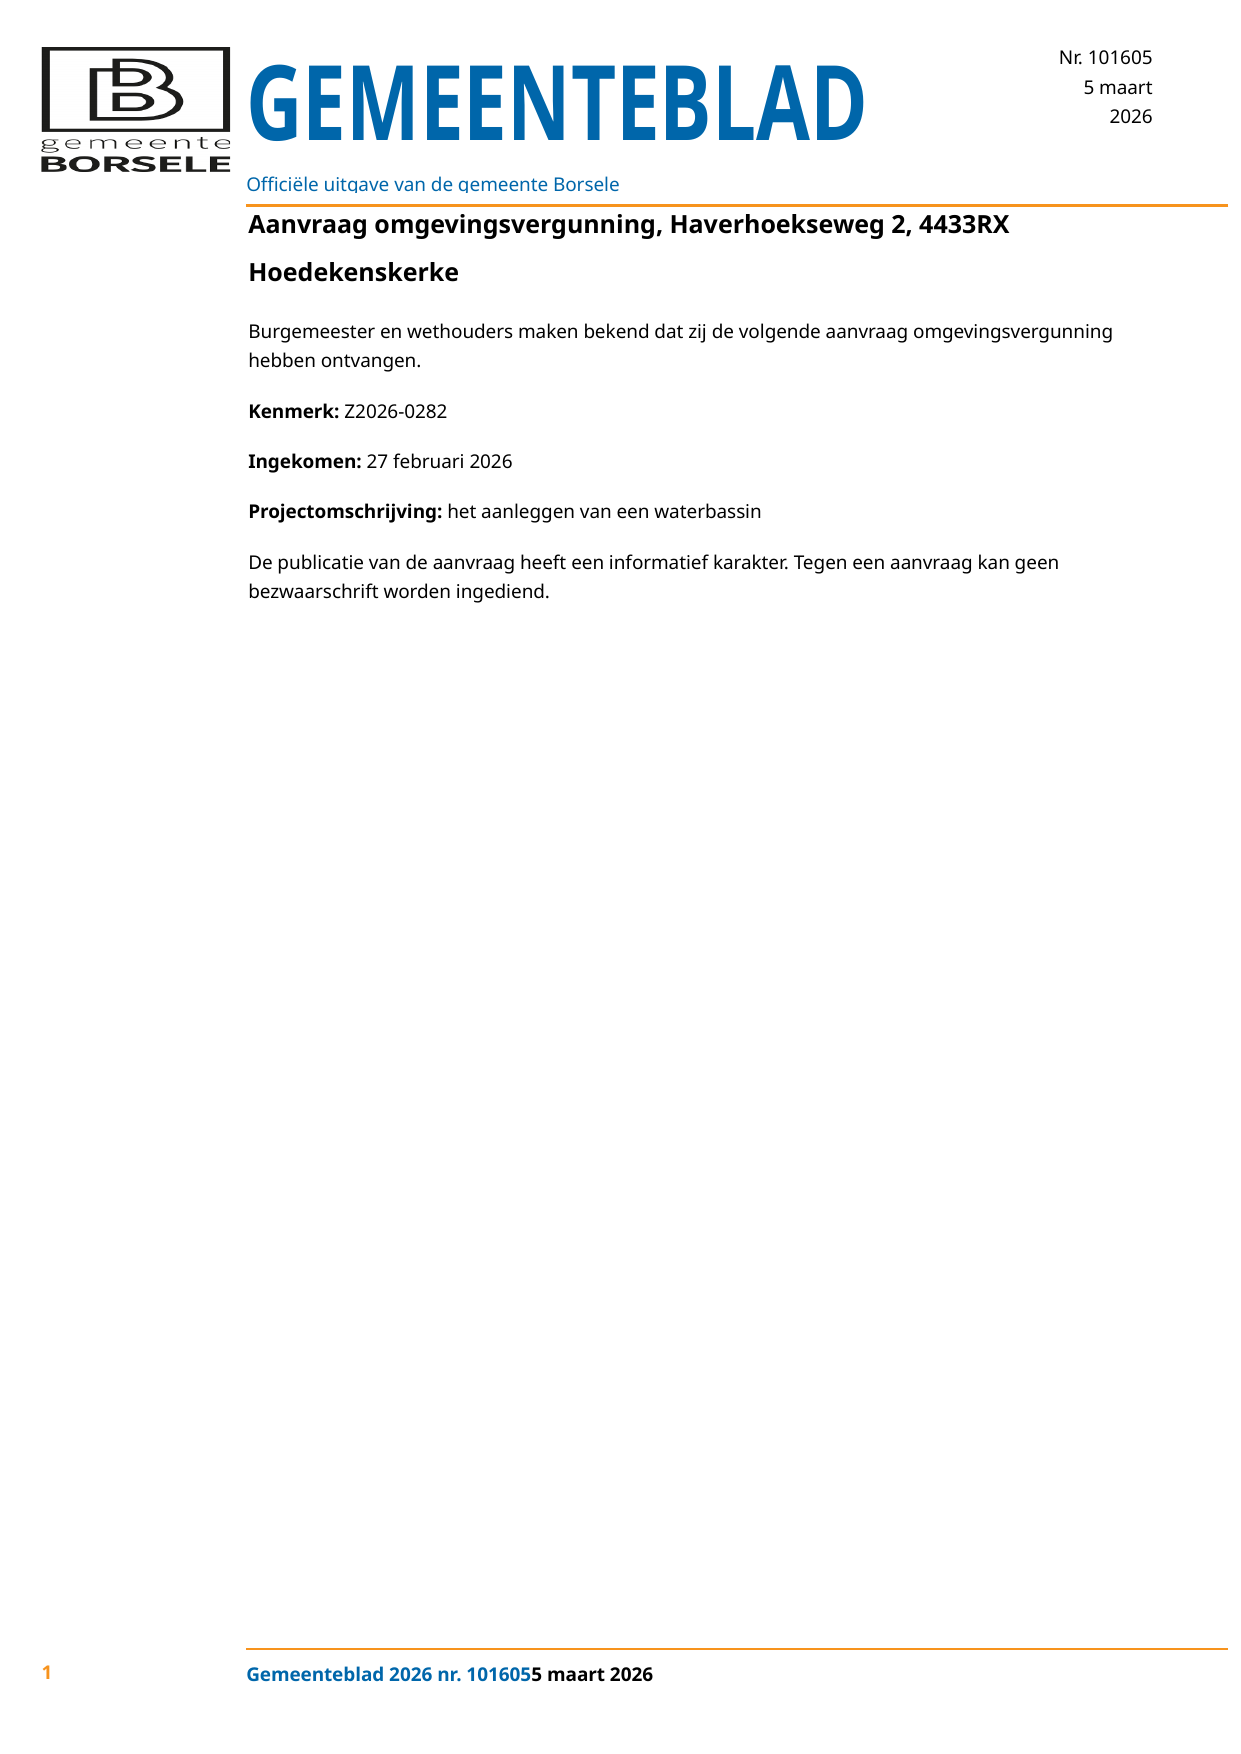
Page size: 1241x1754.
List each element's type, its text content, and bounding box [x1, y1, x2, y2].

text Aanvraag omgevingsvergunning, Haverhoekseweg 2, 4433RX Hoedekenskerke [248, 207, 1152, 288]
picture [41, 47, 231, 172]
text De publicatie van de aanvraag heeft een informatief karakter. Tegen een aanvraag kan geen bezwaarschrift worden ingediend. [248, 549, 1152, 604]
text Burgemeester en wethouders maken bekend dat zij de volgende aanvraag omgevingsvergunning hebben ontvangen. [248, 318, 1152, 373]
text Kenmerk: Z2026-0282 [248, 398, 1152, 424]
text Projectomschrijving: het aanleggen van een waterbassin [248, 499, 1152, 524]
text Ingekomen: 27 februari 2026 [248, 448, 1152, 474]
